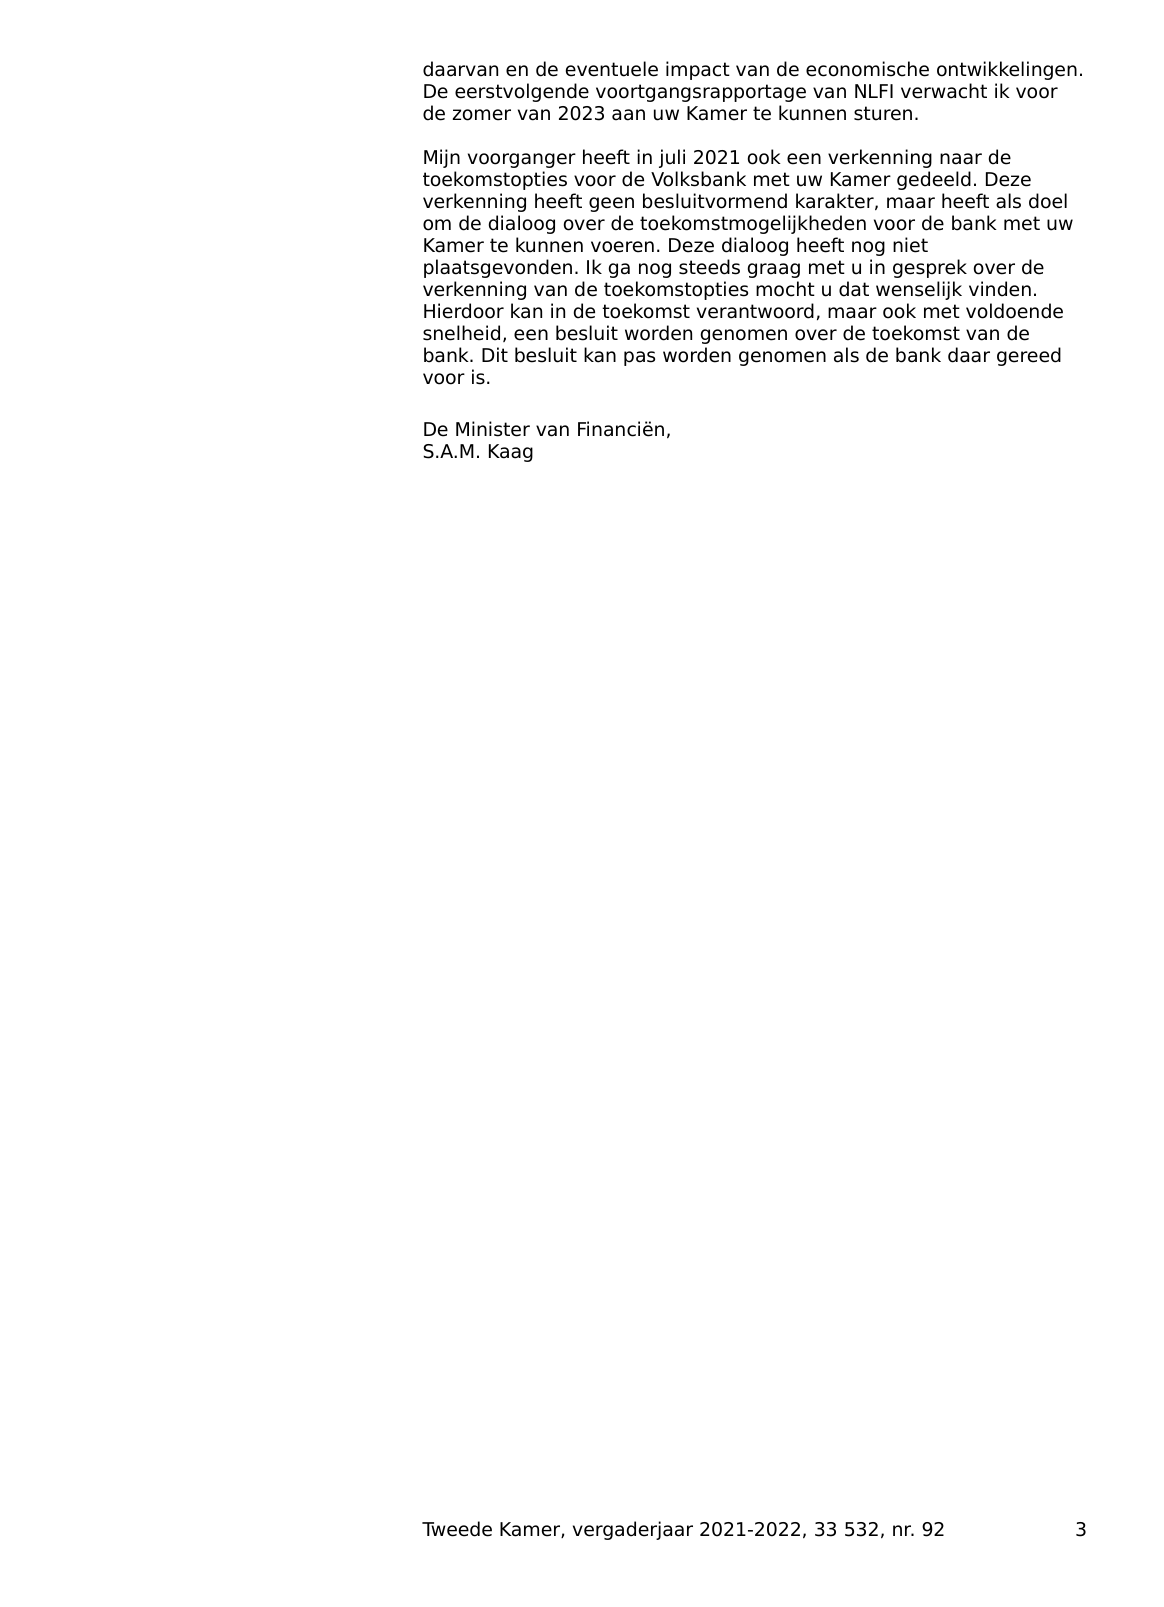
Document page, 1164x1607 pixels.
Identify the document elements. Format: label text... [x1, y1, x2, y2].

text Mijn voorganger heeft in juli 2021 ook een verkenning naar de toekomstopties voor de Volksbank met uw Kamer gedeeld. Deze verkenning heeft geen besluitvormend karakter, maar heeft als doel om de dialoog over de toekomstmogelijkheden voor de bank met uw Kamer te kunnen voeren. Deze dialoog heeft nog niet plaatsgevonden. Ik ga nog steeds graag met u in gesprek over de verkenning van de toekomstopties mocht u dat wenselijk vinden. Hierdoor kan in de toekomst verantwoord, maar ook met voldoende snelheid, een besluit worden genomen over de toekomst van de bank. Dit besluit kan pas worden genomen als de bank daar gereed voor is. [422, 147, 1087, 389]
text daarvan en de eventuele impact van de economische ontwikkelingen. De eerstvolgende voortgangsrapportage van NLFI verwacht ik voor de zomer van 2023 aan uw Kamer te kunnen sturen. [422, 59, 1087, 125]
text De Minister van Financiën, S.A.M. Kaag [422, 419, 1087, 463]
